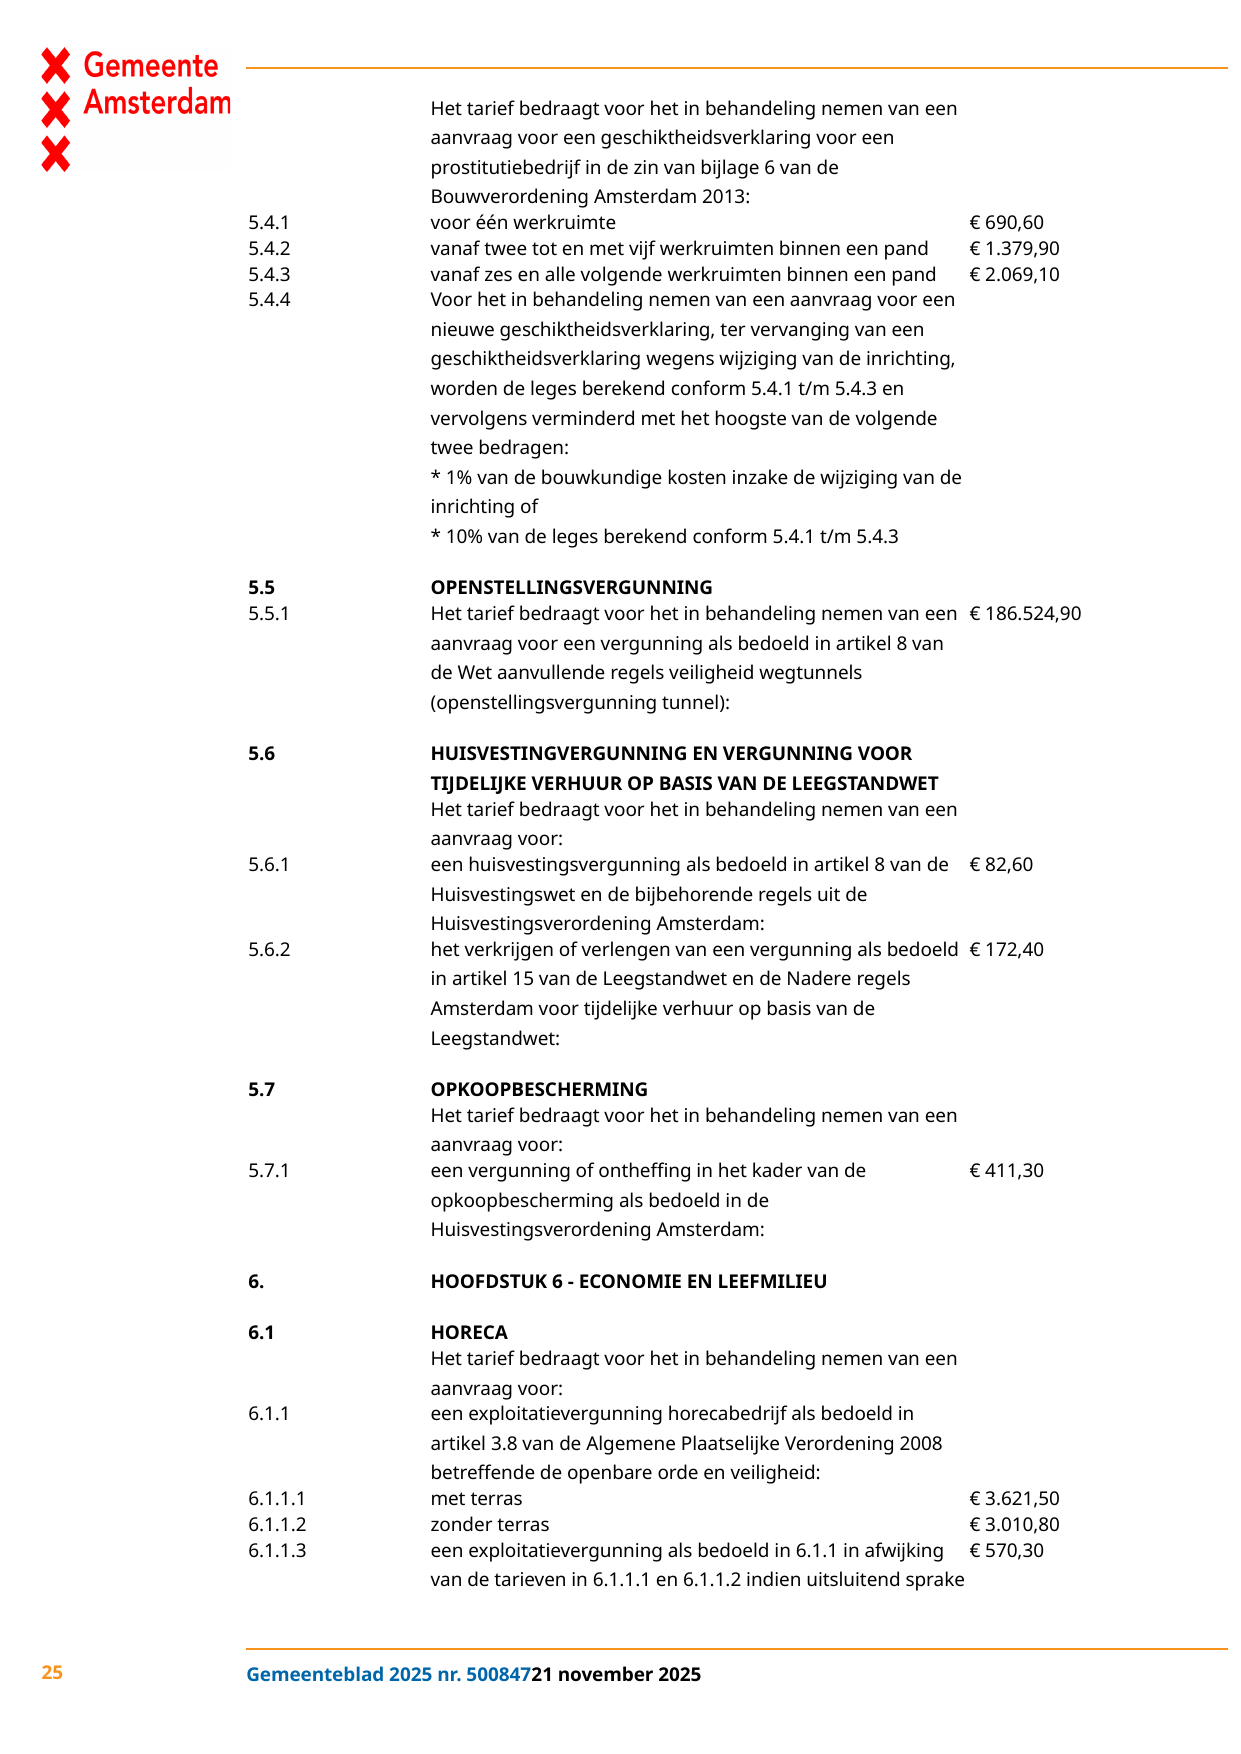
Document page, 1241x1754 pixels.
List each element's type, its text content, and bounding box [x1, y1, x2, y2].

table_cell Het tarief bedraagt voor het in behandeling nemen van een aanvraag voor: [430, 1345, 969, 1400]
table_cell [969, 95, 1152, 209]
table_cell 5.6.1 [248, 851, 430, 936]
table_cell een vergunning of ontheffing in het kader van de opkoopbescherming als bedoeld in de Huisvestingsverordening Amsterdam: [430, 1157, 969, 1242]
table_cell [248, 1102, 430, 1157]
table_cell [248, 796, 430, 851]
table_cell [430, 1051, 969, 1076]
table_cell [430, 715, 969, 741]
table_cell € 1.379,90 [969, 235, 1152, 261]
table_cell [248, 95, 430, 209]
table_cell [430, 549, 969, 574]
table_cell 5.6 [248, 741, 430, 796]
table_cell OPKOOPBESCHERMING [430, 1076, 969, 1102]
table_cell HOOFDSTUK 6 - ECONOMIE EN LEEFMILIEU [430, 1268, 969, 1294]
table_cell Het tarief bedraagt voor het in behandeling nemen van een aanvraag voor: [430, 796, 969, 851]
table_cell [969, 1400, 1152, 1485]
table_cell [969, 1345, 1152, 1400]
table_cell € 82,60 [969, 851, 1152, 936]
table_cell [969, 1268, 1152, 1294]
table_cell [248, 715, 430, 741]
table_cell 6.1.1.3 [248, 1537, 430, 1592]
table_cell 6. [248, 1268, 430, 1294]
table_cell Voor het in behandeling nemen van een aanvraag voor een nieuwe geschiktheidsverklaring, ter vervanging van een geschiktheidsverklaring wegens wijziging van de inrichting, worden de leges berekend conform 5.4.1 t/m 5.4.3 en vervolgens verminderd met het hoogste van de volgende twee bedragen: * 1% van de bouwkundige kosten inzake de wijziging van de inrichting of * 10% van de leges berekend conform 5.4.1 t/m 5.4.3 [430, 286, 969, 549]
table_cell HUISVESTINGVERGUNNING EN VERGUNNING VOOR TIJDELIJKE VERHUUR OP BASIS VAN DE LEEGSTANDWET [430, 741, 969, 796]
table_cell € 570,30 [969, 1537, 1152, 1592]
table_cell [969, 741, 1152, 796]
table_cell 5.4.3 [248, 261, 430, 286]
table_cell 5.4.4 [248, 286, 430, 549]
table_cell € 411,30 [969, 1157, 1152, 1242]
table_cell 5.5 [248, 575, 430, 600]
table_cell 5.4.2 [248, 235, 430, 261]
table_cell € 186.524,90 [969, 600, 1152, 715]
table_cell [430, 1242, 969, 1268]
table_cell een exploitatievergunning als bedoeld in 6.1.1 in afwijking van de tarieven in 6.1.1.1 en 6.1.1.2 indien uitsluitend sprake [430, 1537, 969, 1592]
table_cell [969, 549, 1152, 574]
table_cell [969, 1294, 1152, 1319]
table_cell 5.7.1 [248, 1157, 430, 1242]
table_cell [969, 1076, 1152, 1102]
table_cell [969, 1102, 1152, 1157]
table_cell [969, 1319, 1152, 1345]
table_cell een huisvestingsvergunning als bedoeld in artikel 8 van de Huisvestingswet en de bijbehorende regels uit de Huisvestingsverordening Amsterdam: [430, 851, 969, 936]
table_cell HORECA [430, 1319, 969, 1345]
table_cell 5.6.2 [248, 936, 430, 1051]
table_cell 5.5.1 [248, 600, 430, 715]
table_cell zonder terras [430, 1511, 969, 1537]
table_cell € 3.621,50 [969, 1485, 1152, 1511]
table_cell 6.1.1 [248, 1400, 430, 1485]
table_cell [248, 1345, 430, 1400]
table_cell 5.4.1 [248, 209, 430, 235]
table_cell [969, 715, 1152, 741]
table_cell [969, 796, 1152, 851]
table_cell een exploitatievergunning horecabedrijf als bedoeld in artikel 3.8 van de Algemene Plaatselijke Verordening 2008 betreffende de openbare orde en veiligheid: [430, 1400, 969, 1485]
table_cell vanaf twee tot en met vijf werkruimten binnen een pand [430, 235, 969, 261]
table_cell € 2.069,10 [969, 261, 1152, 286]
table_cell [248, 1051, 430, 1076]
table_cell € 690,60 [969, 209, 1152, 235]
table_cell [969, 1051, 1152, 1076]
table_cell Het tarief bedraagt voor het in behandeling nemen van een aanvraag voor een geschiktheidsverklaring voor een prostitutiebedrijf in de zin van bijlage 6 van de Bouwverordening Amsterdam 2013: [430, 95, 969, 209]
table_cell 6.1.1.2 [248, 1511, 430, 1537]
table_cell Het tarief bedraagt voor het in behandeling nemen van een aanvraag voor: [430, 1102, 969, 1157]
table_cell [969, 1242, 1152, 1268]
table_cell 6.1.1.1 [248, 1485, 430, 1511]
table_cell met terras [430, 1485, 969, 1511]
table_cell 6.1 [248, 1319, 430, 1345]
table_cell [248, 549, 430, 574]
table_cell [969, 286, 1152, 549]
table_cell € 172,40 [969, 936, 1152, 1051]
table_cell het verkrijgen of verlengen van een vergunning als bedoeld in artikel 15 van de Leegstandwet en de Nadere regels Amsterdam voor tijdelijke verhuur op basis van de Leegstandwet: [430, 936, 969, 1051]
table_cell [248, 1242, 430, 1268]
table_cell Het tarief bedraagt voor het in behandeling nemen van een aanvraag voor een vergunning als bedoeld in artikel 8 van de Wet aanvullende regels veiligheid wegtunnels (openstellingsvergunning tunnel): [430, 600, 969, 715]
table_cell € 3.010,80 [969, 1511, 1152, 1537]
table_cell voor één werkruimte [430, 209, 969, 235]
table_cell [969, 575, 1152, 600]
table_cell OPENSTELLINGSVERGUNNING [430, 575, 969, 600]
table_cell 5.7 [248, 1076, 430, 1102]
table_cell vanaf zes en alle volgende werkruimten binnen een pand [430, 261, 969, 286]
picture [41, 47, 231, 172]
table_cell [248, 1294, 430, 1319]
table_cell [430, 1294, 969, 1319]
